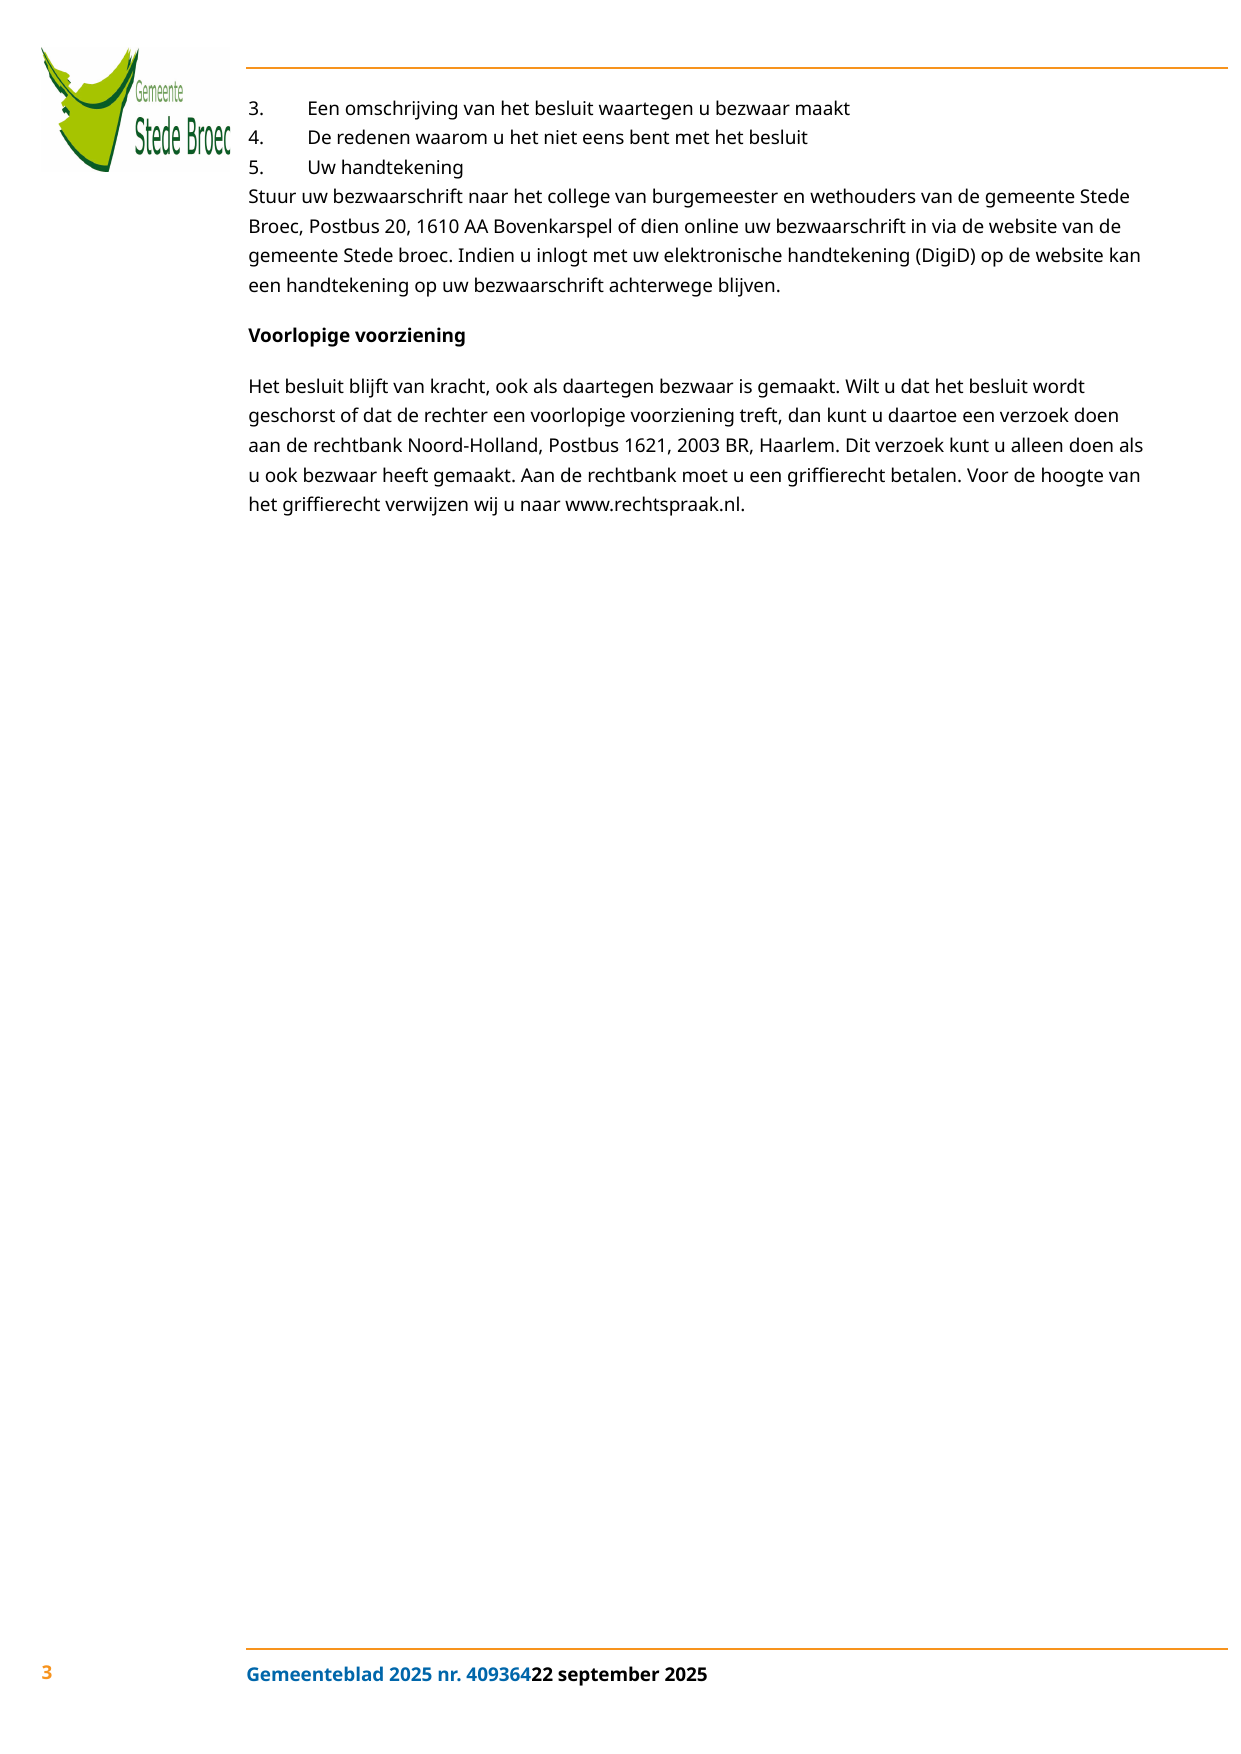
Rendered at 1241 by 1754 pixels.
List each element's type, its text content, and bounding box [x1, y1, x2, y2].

text Voorlopige voorziening [248, 323, 1152, 348]
list De redenen waarom u het niet eens bent met het besluit [248, 124, 1152, 150]
picture [41, 47, 231, 172]
list Een omschrijving van het besluit waartegen u bezwaar maakt [248, 95, 1152, 121]
text Stuur uw bezwaarschrift naar het college van burgemeester en wethouders van de gemeente Stede Broec, Postbus 20, 1610 AA Bovenkarspel of dien online uw bezwaarschrift in via de website van de gemeente Stede broec. Indien u inlogt met uw elektronische handtekening (DigiD) op de website kan een handtekening op uw bezwaarschrift achterwege blijven. [248, 183, 1152, 298]
text Het besluit blijft van kracht, ook als daartegen bezwaar is gemaakt. Wilt u dat het besluit wordt geschorst of dat de rechter een voorlopige voorziening treft, dan kunt u daartoe een verzoek doen aan de rechtbank Noord-Holland, Postbus 1621, 2003 BR, Haarlem. Dit verzoek kunt u alleen doen als u ook bezwaar heeft gemaakt. Aan de rechtbank moet u een griffierecht betalen. Voor de hoogte van het griffierecht verwijzen wij u naar www.rechtspraak.nl. [248, 373, 1152, 517]
list Uw handtekening [248, 154, 1152, 180]
